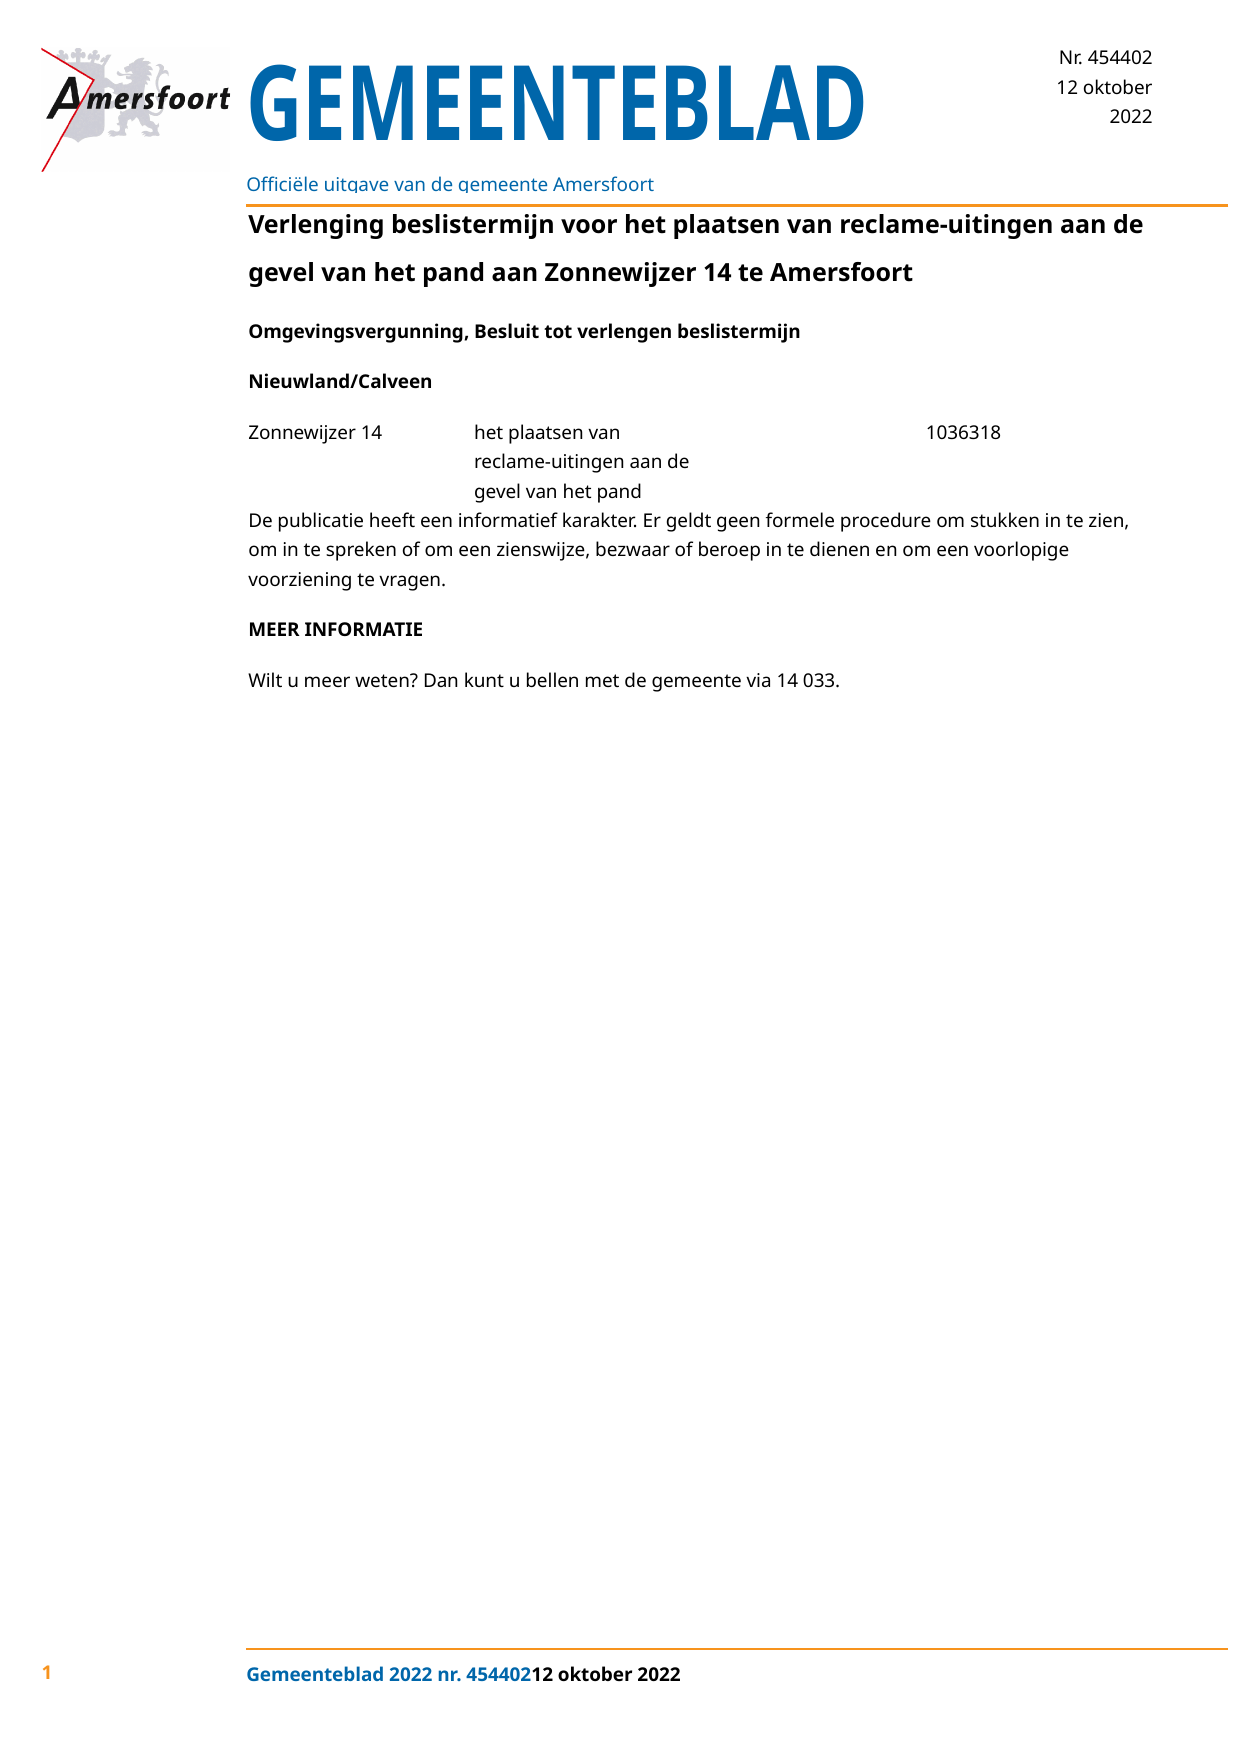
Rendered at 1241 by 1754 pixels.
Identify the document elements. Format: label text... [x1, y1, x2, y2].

table_header het plaatsen van reclame-uitingen aan de gevel van het pand [474, 419, 700, 504]
text Omgevingsvergunning, Besluit tot verlengen beslistermijn [248, 318, 1152, 344]
table_header Zonnewijzer 14 [248, 419, 474, 504]
text MEER INFORMATIE [248, 617, 1152, 642]
table_header [700, 419, 926, 504]
text Nieuwland/Calveen [248, 368, 1152, 394]
text De publicatie heeft een informatief karakter. Er geldt geen formele procedure om stukken in te zien, om in te spreken of om een zienswijze, bezwaar of beroep in te dienen en om een voorlopige voorziening te vragen. [248, 507, 1152, 592]
picture [41, 47, 231, 172]
text Verlenging beslistermijn voor het plaatsen van reclame-uitingen aan de gevel van het pand aan Zonnewijzer 14 te Amersfoort [248, 207, 1152, 288]
text Wilt u meer weten? Dan kunt u bellen met de gemeente via 14 033. [248, 667, 1152, 693]
table_header 1036318 [926, 419, 1152, 504]
